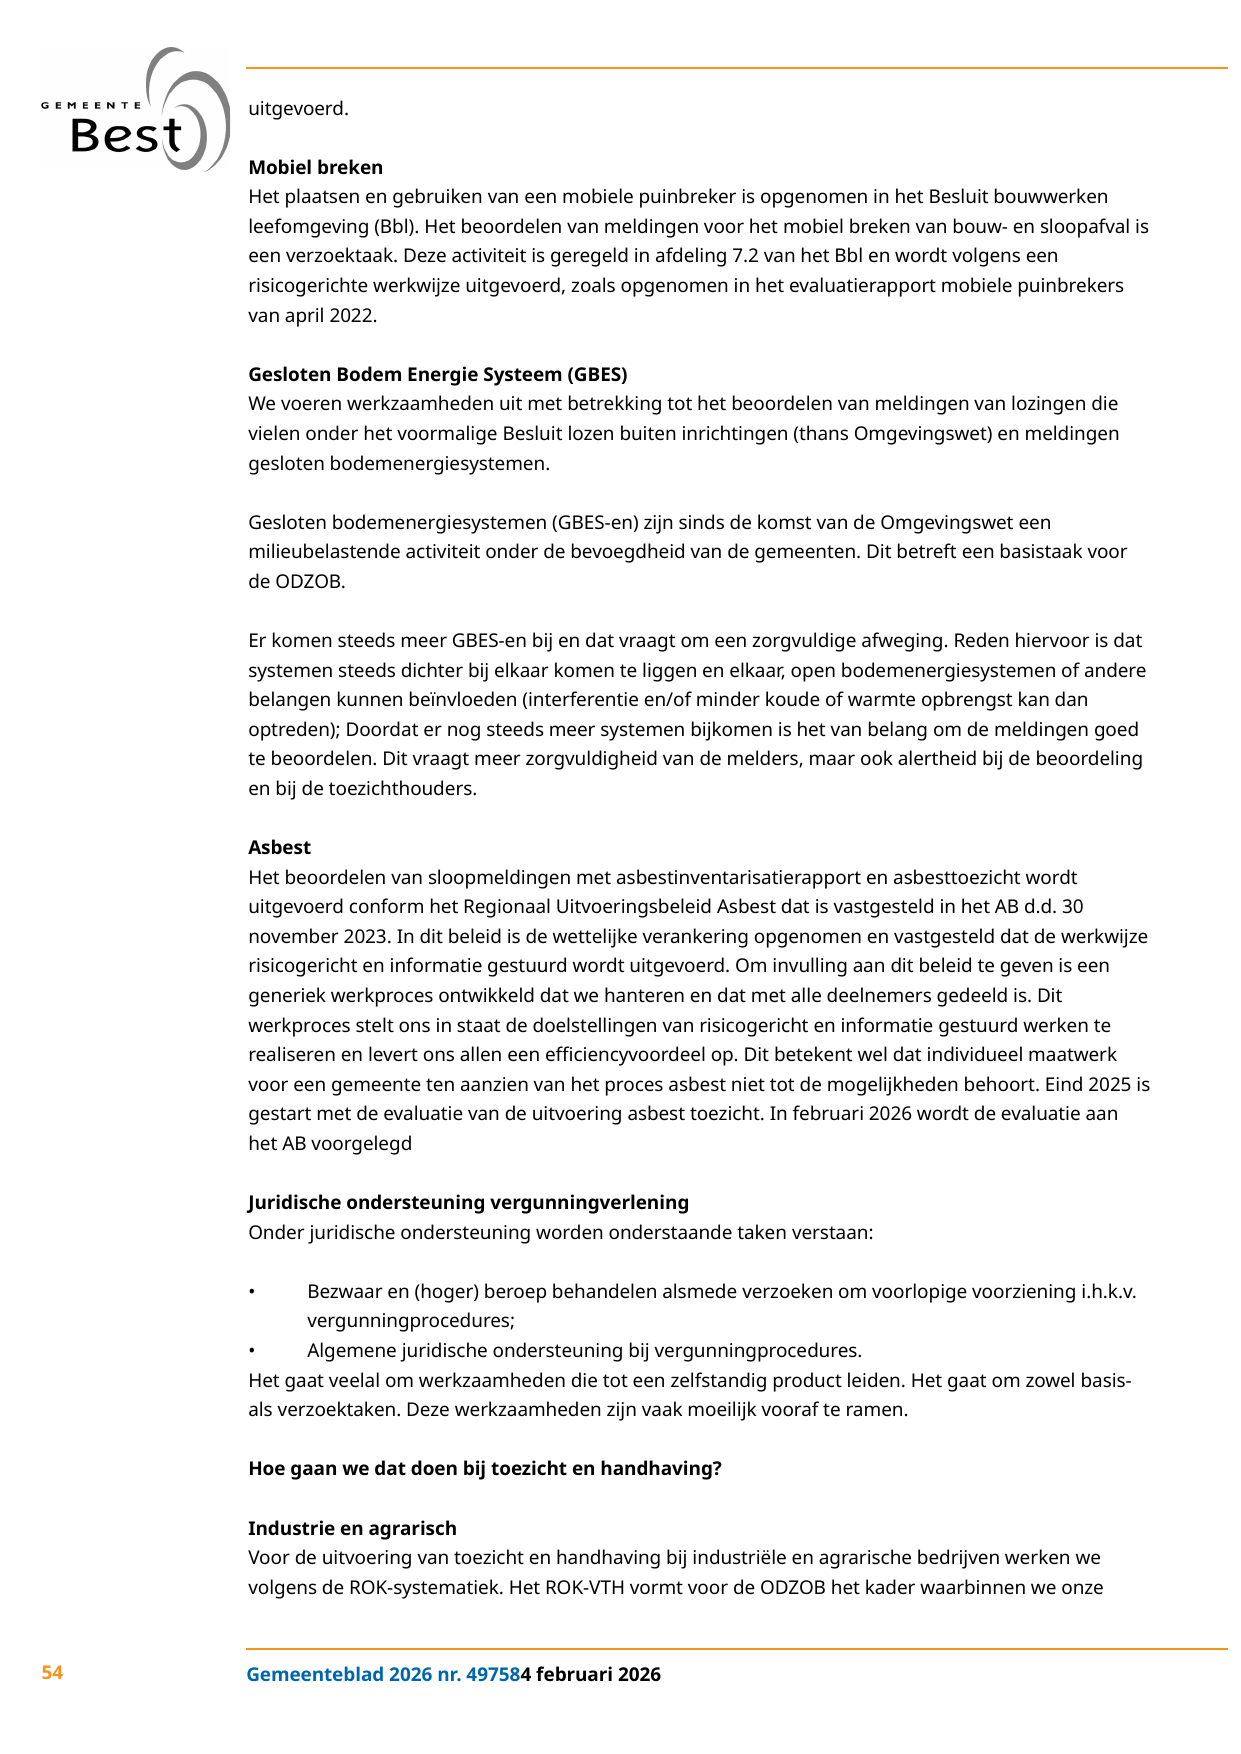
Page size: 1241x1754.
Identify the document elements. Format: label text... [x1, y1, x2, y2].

text Gesloten bodemenergiesystemen (GBES-en) zijn sinds de komst van de Omgevingswet een milieubelastende activiteit onder de bevoegdheid van de gemeenten. Dit betreft een basistaak voor de ODZOB. [248, 509, 1152, 594]
text Onder juridische ondersteuning worden onderstaande taken verstaan: [248, 1219, 1152, 1245]
text Industrie en agrarisch [248, 1515, 1152, 1541]
text Het plaatsen en gebruiken van een mobiele puinbreker is opgenomen in het Besluit bouwwerken leefomgeving (Bbl). Het beoordelen van meldingen voor het mobiel breken van bouw- en sloopafval is een verzoektaak. Deze activiteit is geregeld in afdeling 7.2 van het Bbl en wordt volgens een risicogerichte werkwijze uitgevoerd, zoals opgenomen in het evaluatierapport mobiele puinbrekers van april 2022. [248, 183, 1152, 328]
text uitgevoerd. [248, 95, 1152, 121]
list Bezwaar en (hoger) beroep behandelen alsmede verzoeken om voorlopige voorziening i.h.k.v. vergunningprocedures; [248, 1278, 1152, 1333]
text Gesloten Bodem Energie Systeem (GBES) [248, 361, 1152, 387]
text Er komen steeds meer GBES-en bij en dat vraagt om een zorgvuldige afweging. Reden hiervoor is dat systemen steeds dichter bij elkaar komen te liggen en elkaar, open bodemenergiesystemen of andere belangen kunnen beïnvloeden (interferentie en/of minder koude of warmte opbrengst kan dan optreden); Doordat er nog steeds meer systemen bijkomen is het van belang om de meldingen goed te beoordelen. Dit vraagt meer zorgvuldigheid van de melders, maar ook alertheid bij de beoordeling en bij de toezichthouders. [248, 627, 1152, 801]
text Het beoordelen van sloopmeldingen met asbestinventarisatierapport en asbesttoezicht wordt uitgevoerd conform het Regionaal Uitvoeringsbeleid Asbest dat is vastgesteld in het AB d.d. 30 november 2023. In dit beleid is de wettelijke verankering opgenomen en vastgesteld dat de werkwijze risicogericht en informatie gestuurd wordt uitgevoerd. Om invulling aan dit beleid te geven is een generiek werkproces ontwikkeld dat we hanteren en dat met alle deelnemers gedeeld is. Dit werkproces stelt ons in staat de doelstellingen van risicogericht en informatie gestuurd werken te realiseren en levert ons allen een efficiencyvoordeel op. Dit betekent wel dat individueel maatwerk voor een gemeente ten aanzien van het proces asbest niet tot de mogelijkheden behoort. Eind 2025 is gestart met de evaluatie van de uitvoering asbest toezicht. In februari 2026 wordt de evaluatie aan het AB voorgelegd [248, 864, 1152, 1156]
text Asbest [248, 834, 1152, 860]
text Juridische ondersteuning vergunningverlening [248, 1189, 1152, 1215]
list Algemene juridische ondersteuning bij vergunningprocedures. [248, 1337, 1152, 1363]
text Voor de uitvoering van toezicht en handhaving bij industriële en agrarische bedrijven werken we volgens de ROK-systematiek. Het ROK-VTH vormt voor de ODZOB het kader waarbinnen we onze [248, 1544, 1152, 1600]
text Hoe gaan we dat doen bij toezicht en handhaving? [248, 1456, 1152, 1481]
picture [41, 47, 231, 172]
text Mobiel breken [248, 154, 1152, 180]
text We voeren werkzaamheden uit met betrekking tot het beoordelen van meldingen van lozingen die vielen onder het voormalige Besluit lozen buiten inrichtingen (thans Omgevingswet) en meldingen gesloten bodemenergiesystemen. [248, 391, 1152, 476]
text Het gaat veelal om werkzaamheden die tot een zelfstandig product leiden. Het gaat om zowel basis- als verzoektaken. Deze werkzaamheden zijn vaak moeilijk vooraf te ramen. [248, 1367, 1152, 1422]
